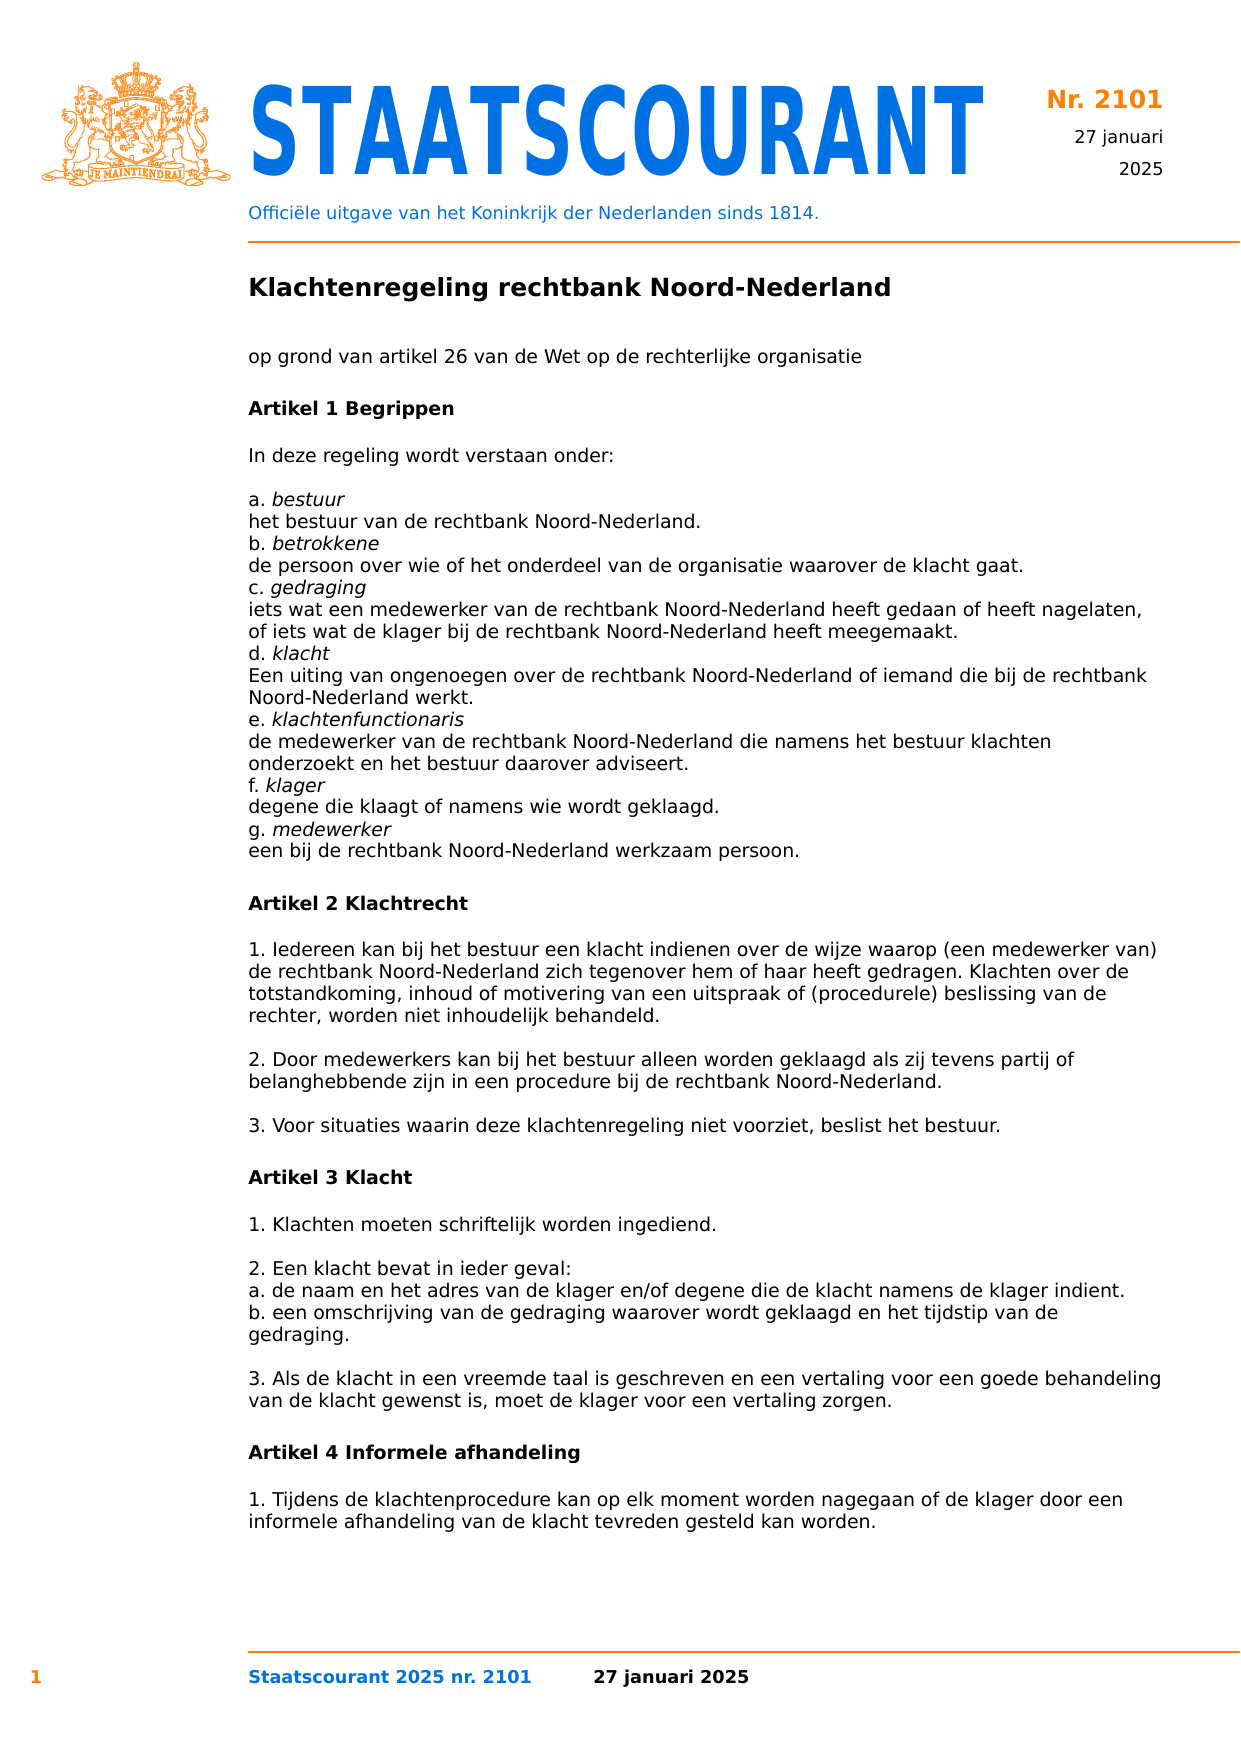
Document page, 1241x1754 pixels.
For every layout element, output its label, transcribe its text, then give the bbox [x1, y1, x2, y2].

subtitle Artikel 1 Begrippen [248, 398, 1163, 420]
text Een uiting van ongenoegen over de rechtbank Noord-Nederland of iemand die bij de rechtbank Noord-Nederland werkt. [248, 664, 1163, 708]
text een bij de rechtbank Noord-Nederland werkzaam persoon. [248, 840, 1163, 862]
text degene die klaagt of namens wie wordt geklaagd. [248, 796, 1163, 818]
text f. klager [248, 774, 1163, 796]
text a. de naam en het adres van de klager en/of degene die de klacht namens de klager indient. [248, 1280, 1163, 1302]
subtitle Klachtenregeling rechtbank Noord-Nederland [248, 273, 1163, 302]
text b. een omschrijving van de gedraging waarover wordt geklaagd en het tijdstip van de gedraging. [248, 1302, 1163, 1346]
table_header [25, 62, 248, 241]
text In deze regeling wordt verstaan onder: [248, 445, 1163, 467]
table_cell 2025 [998, 153, 1240, 203]
subtitle Artikel 2 Klachtrecht [248, 892, 1163, 914]
table_cell Officiële uitgave van het Koninkrijk der Nederlanden sinds 1814. [248, 203, 1240, 241]
subtitle Artikel 3 Klacht [248, 1167, 1163, 1189]
text 3. Als de klacht in een vreemde taal is geschreven en een vertaling voor een goede behandeling van de klacht gewenst is, moet de klager voor een vertaling zorgen. [248, 1368, 1163, 1412]
text de persoon over wie of het onderdeel van de organisatie waarover de klacht gaat. [248, 555, 1163, 577]
text 1. Iedereen kan bij het bestuur een klacht indienen over de wijze waarop (een medewerker van) de rechtbank Noord-Nederland zich tegenover hem of haar heeft gedragen. Klachten over de totstandkoming, inhoud of motivering van een uitspraak of (procedurele) beslissing van de rechter, worden niet inhoudelijk behandeld. [248, 939, 1163, 1027]
text de medewerker van de rechtbank Noord-Nederland die namens het bestuur klachten onderzoekt en het bestuur daarover adviseert. [248, 731, 1163, 774]
table_cell 27 januari [998, 121, 1240, 153]
table_header Nr. 2101 [998, 62, 1240, 121]
subtitle Artikel 4 Informele afhandeling [248, 1442, 1163, 1463]
table_header STAATSCOURANT [248, 62, 998, 203]
text 3. Voor situaties waarin deze klachtenregeling niet voorziet, beslist het bestuur. [248, 1115, 1163, 1137]
text e. klachtenfunctionaris [248, 708, 1163, 731]
text b. betrokkene [248, 533, 1163, 555]
text iets wat een medewerker van de rechtbank Noord-Nederland heeft gedaan of heeft nagelaten, of iets wat de klager bij de rechtbank Noord-Nederland heeft meegemaakt. [248, 599, 1163, 643]
text 1. Tijdens de klachtenprocedure kan op elk moment worden nagegaan of de klager door een informele afhandeling van de klacht tevreden gesteld kan worden. [248, 1488, 1163, 1532]
text d. klacht [248, 643, 1163, 664]
text 2. Door medewerkers kan bij het bestuur alleen worden geklaagd als zij tevens partij of belanghebbende zijn in een procedure bij de rechtbank Noord-Nederland. [248, 1049, 1163, 1093]
text 2. Een klacht bevat in ieder geval: [248, 1258, 1163, 1280]
text 1. Klachten moeten schriftelijk worden ingediend. [248, 1214, 1163, 1236]
picture [41, 62, 231, 186]
text c. gedraging [248, 577, 1163, 599]
text het bestuur van de rechtbank Noord-Nederland. [248, 511, 1163, 533]
text op grond van artikel 26 van de Wet op de rechterlijke organisatie [248, 346, 1163, 368]
text a. bestuur [248, 489, 1163, 511]
text g. medewerker [248, 818, 1163, 840]
